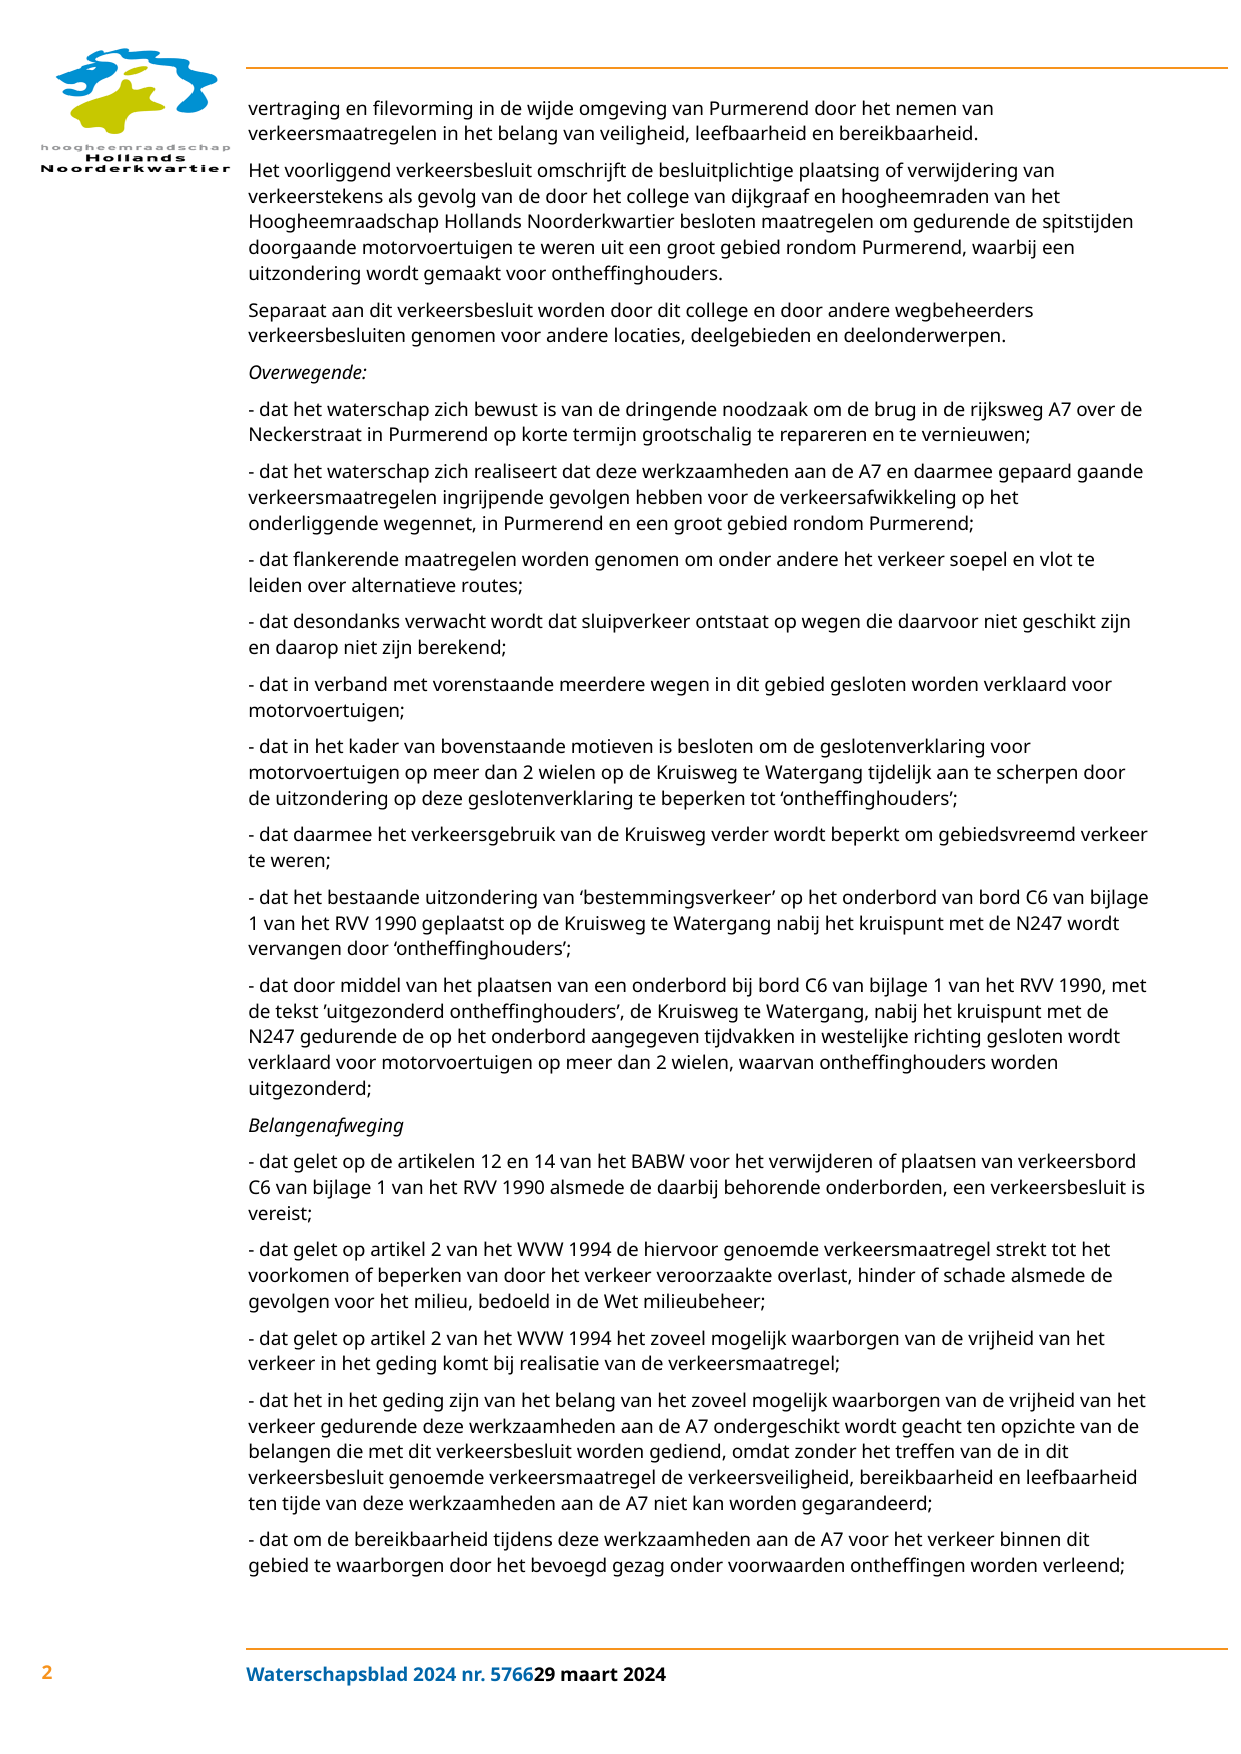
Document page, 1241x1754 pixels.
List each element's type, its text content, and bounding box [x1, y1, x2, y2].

text - dat gelet op de artikelen 12 en 14 van het BABW voor het verwijderen of plaatsen van verkeersbord C6 van bijlage 1 van het RVV 1990 alsmede de daarbij behorende onderborden, een verkeersbesluit is vereist; [248, 1148, 1152, 1226]
text Het voorliggend verkeersbesluit omschrijft de besluitplichtige plaatsing of verwijdering van verkeerstekens als gevolg van de door het college van dijkgraaf en hoogheemraden van het Hoogheemraadschap Hollands Noorderkwartier besloten maatregelen om gedurende de spitstijden doorgaande motorvoertuigen te weren uit een groot gebied rondom Purmerend, waarbij een uitzondering wordt gemaakt voor ontheffinghouders. [248, 157, 1152, 286]
text Overwegende: [248, 359, 1152, 385]
text vertraging en filevorming in de wijde omgeving van Purmerend door het nemen van verkeersmaatregelen in het belang van veiligheid, leefbaarheid en bereikbaarheid. [248, 95, 1152, 146]
text - dat het in het geding zijn van het belang van het zoveel mogelijk waarborgen van de vrijheid van het verkeer gedurende deze werkzaamheden aan de A7 ondergeschikt wordt geacht ten opzichte van de belangen die met dit verkeersbesluit worden gediend, omdat zonder het treffen van de in dit verkeersbesluit genoemde verkeersmaatregel de verkeersveiligheid, bereikbaarheid en leefbaarheid ten tijde van deze werkzaamheden aan de A7 niet kan worden gegarandeerd; [248, 1387, 1152, 1516]
text - dat om de bereikbaarheid tijdens deze werkzaamheden aan de A7 voor het verkeer binnen dit gebied te waarborgen door het bevoegd gezag onder voorwaarden ontheffingen worden verleend; [248, 1527, 1152, 1578]
text - dat gelet op artikel 2 van het WVW 1994 het zoveel mogelijk waarborgen van de vrijheid van het verkeer in het geding komt bij realisatie van de verkeersmaatregel; [248, 1325, 1152, 1376]
text - dat gelet op artikel 2 van het WVW 1994 de hiervoor genoemde verkeersmaatregel strekt tot het voorkomen of beperken van door het verkeer veroorzaakte overlast, hinder of schade alsmede de gevolgen voor het milieu, bedoeld in de Wet milieubeheer; [248, 1237, 1152, 1314]
text - dat flankerende maatregelen worden genomen om onder andere het verkeer soepel en vlot te leiden over alternatieve routes; [248, 546, 1152, 598]
text - dat desondanks verwacht wordt dat sluipverkeer ontstaat op wegen die daarvoor niet geschikt zijn en daarop niet zijn berekend; [248, 609, 1152, 660]
picture [41, 47, 231, 172]
text - dat door middel van het plaatsen van een onderbord bij bord C6 van bijlage 1 van het RVV 1990, met de tekst ’uitgezonderd ontheffinghouders’, de Kruisweg te Watergang, nabij het kruispunt met de N247 gedurende de op het onderbord aangegeven tijdvakken in westelijke richting gesloten wordt verklaard voor motorvoertuigen op meer dan 2 wielen, waarvan ontheffinghouders worden uitgezonderd; [248, 972, 1152, 1101]
text Separaat aan dit verkeersbesluit worden door dit college en door andere wegbeheerders verkeersbesluiten genomen voor andere locaties, deelgebieden en deelonderwerpen. [248, 297, 1152, 348]
text - dat in verband met vorenstaande meerdere wegen in dit gebied gesloten worden verklaard voor motorvoertuigen; [248, 671, 1152, 723]
text - dat daarmee het verkeersgebruik van de Kruisweg verder wordt beperkt om gebiedsvreemd verkeer te weren; [248, 822, 1152, 873]
text - dat in het kader van bovenstaande motieven is besloten om de geslotenverklaring voor motorvoertuigen op meer dan 2 wielen op de Kruisweg te Watergang tijdelijk aan te scherpen door de uitzondering op deze geslotenverklaring te beperken tot ‘ontheffinghouders’; [248, 733, 1152, 811]
text Belangenafweging [248, 1112, 1152, 1137]
text - dat het bestaande uitzondering van ‘bestemmingsverkeer’ op het onderbord van bord C6 van bijlage 1 van het RVV 1990 geplaatst op de Kruisweg te Watergang nabij het kruispunt met de N247 wordt vervangen door ‘ontheffinghouders’; [248, 884, 1152, 961]
text - dat het waterschap zich bewust is van de dringende noodzaak om de brug in de rijksweg A7 over de Neckerstraat in Purmerend op korte termijn grootschalig te repareren en te vernieuwen; [248, 396, 1152, 447]
text - dat het waterschap zich realiseert dat deze werkzaamheden aan de A7 en daarmee gepaard gaande verkeersmaatregelen ingrijpende gevolgen hebben voor de verkeersafwikkeling op het onderliggende wegennet, in Purmerend en een groot gebied rondom Purmerend; [248, 458, 1152, 535]
